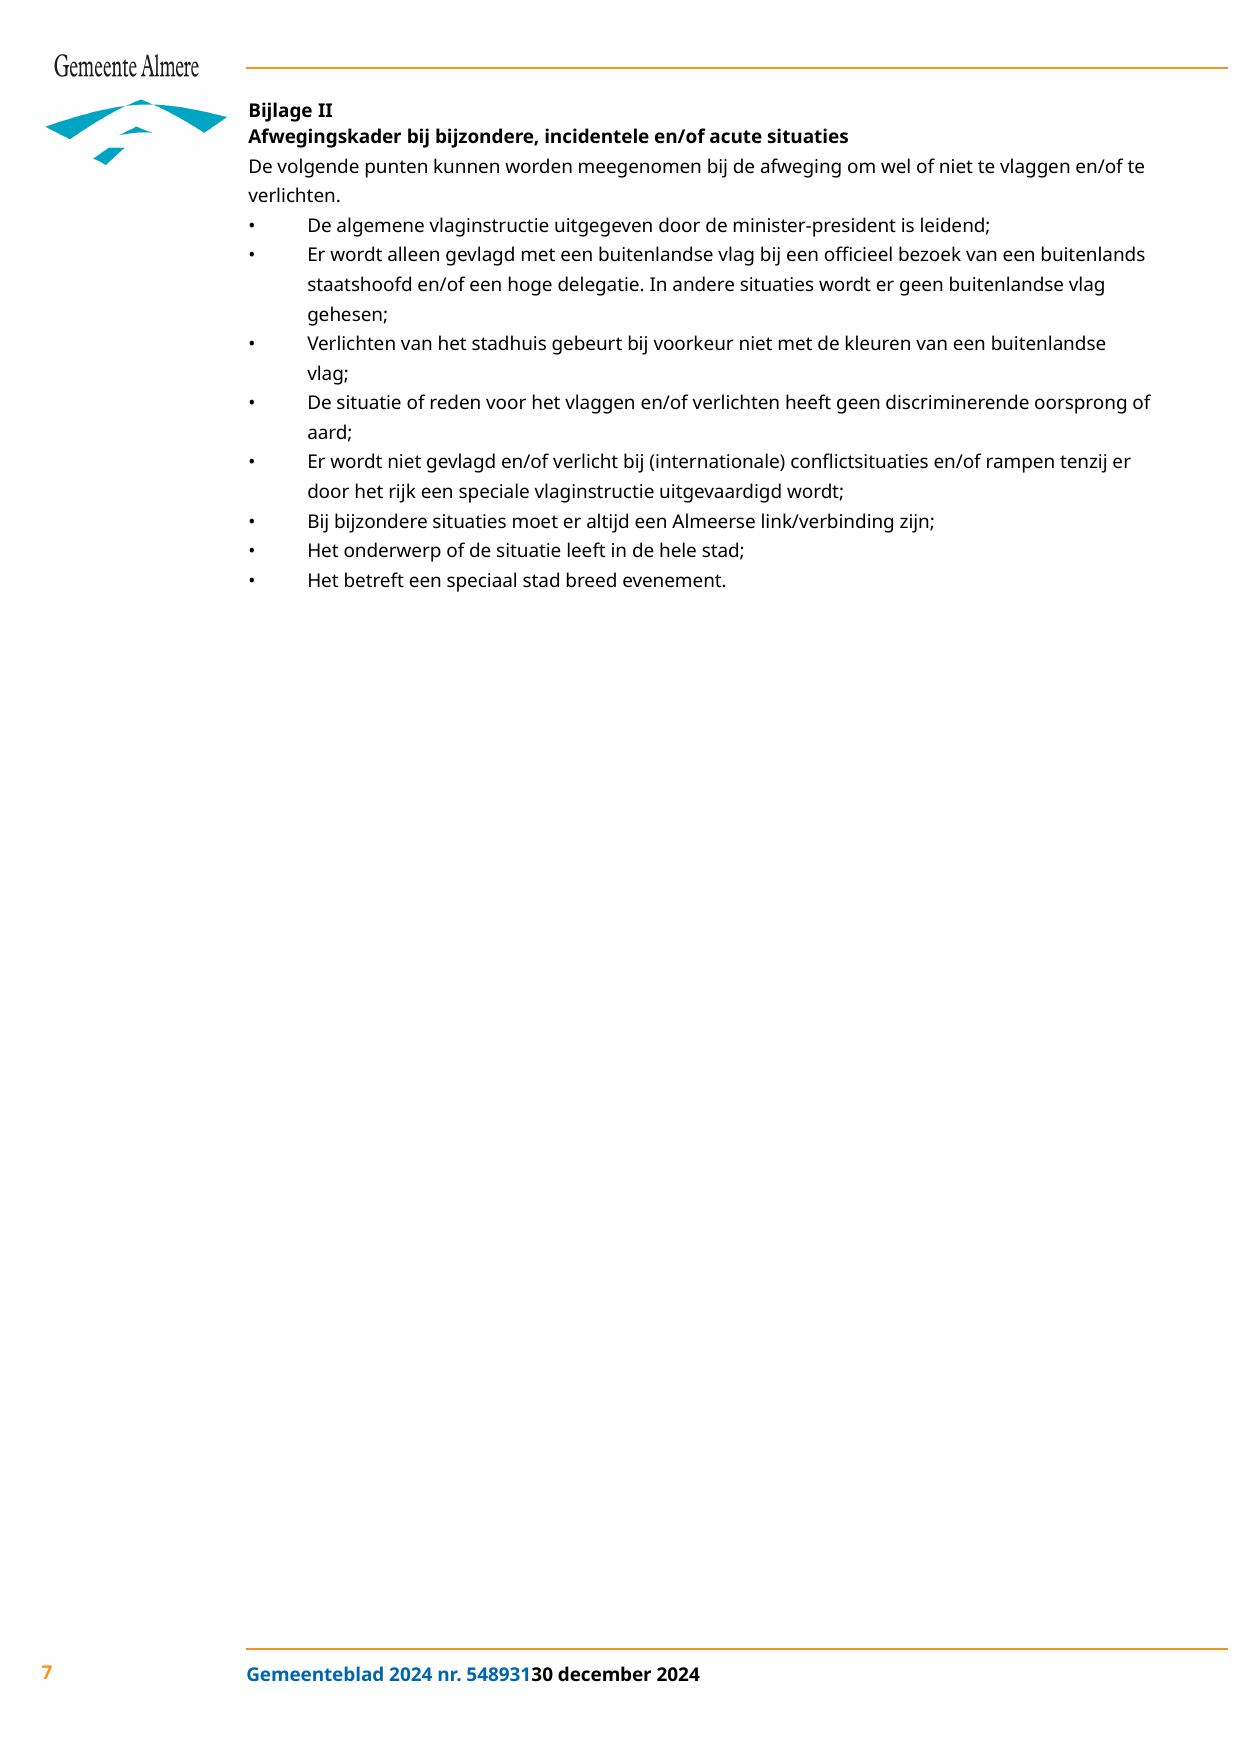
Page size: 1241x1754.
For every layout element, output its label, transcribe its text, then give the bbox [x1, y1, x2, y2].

list Verlichten van het stadhuis gebeurt bij voorkeur niet met de kleuren van een buitenlandse vlag; [248, 330, 1152, 386]
list De situatie of reden voor het vlaggen en/of verlichten heeft geen discriminerende oorsprong of aard; [248, 389, 1152, 445]
list Het betreft een speciaal stad breed evenement. [248, 567, 1152, 593]
text De volgende punten kunnen worden meegenomen bij de afweging om wel of niet te vlaggen en/of te verlichten. [248, 153, 1152, 208]
picture [41, 47, 231, 172]
list Er wordt niet gevlagd en/of verlicht bij (internationale) conflictsituaties en/of rampen tenzij er door het rijk een speciale vlaginstructie uitgevaardigd wordt; [248, 449, 1152, 504]
list Bij bijzondere situaties moet er altijd een Almeerse link/verbinding zijn; [248, 508, 1152, 534]
text Bijlage II [248, 95, 1152, 123]
list De algemene vlaginstructie uitgegeven door de minister-president is leidend; [248, 212, 1152, 238]
list Het onderwerp of de situatie leeft in de hele stad; [248, 537, 1152, 563]
text Afwegingskader bij bijzondere, incidentele en/of acute situaties [248, 123, 1152, 149]
list Er wordt alleen gevlagd met een buitenlandse vlag bij een officieel bezoek van een buitenlands staatshoofd en/of een hoge delegatie. In andere situaties wordt er geen buitenlandse vlag gehesen; [248, 242, 1152, 327]
